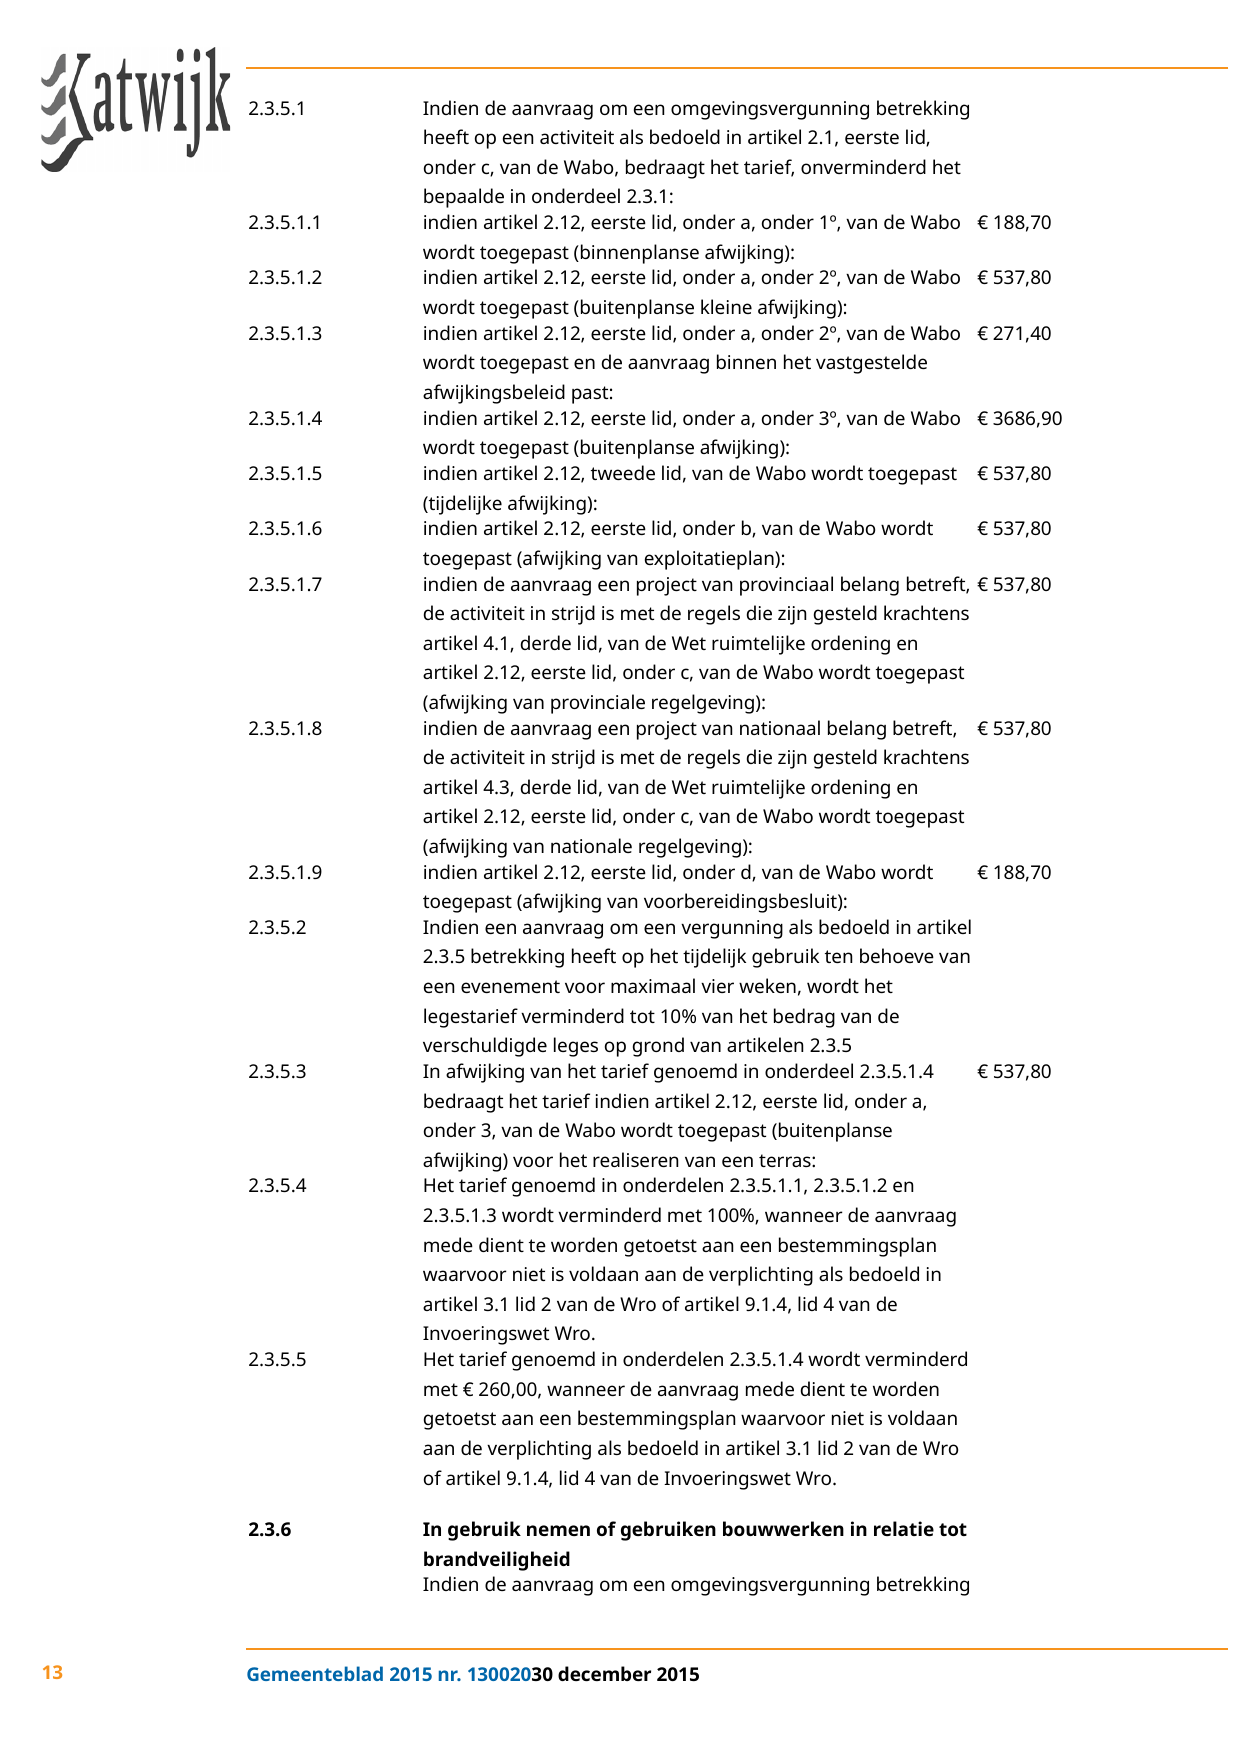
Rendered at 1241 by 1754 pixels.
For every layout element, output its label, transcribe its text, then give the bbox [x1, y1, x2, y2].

table_cell In afwijking van het tarief genoemd in onderdeel 2.3.5.1.4 bedraagt het tarief indien artikel 2.12, eerste lid, onder a, onder 3, van de Wabo wordt toegepast (buitenplanse afwijking) voor het realiseren van een terras: [423, 1058, 977, 1173]
table_cell 2.3.5.1.4 [248, 405, 423, 460]
table_cell [248, 1571, 423, 1597]
table_cell € 271,40 [977, 320, 1152, 405]
table_cell € 537,80 [977, 460, 1152, 515]
table_cell 2.3.5.1.8 [248, 715, 423, 859]
table_cell € 188,70 [977, 859, 1152, 914]
table_cell indien de aanvraag een project van provinciaal belang betreft, de activiteit in strijd is met de regels die zijn gesteld krachtens artikel 4.1, derde lid, van de Wet ruimtelijke ordening en artikel 2.12, eerste lid, onder c, van de Wabo wordt toegepast (afwijking van provinciale regelgeving): [423, 571, 977, 715]
table_cell € 188,70 [977, 209, 1152, 264]
table_cell indien de aanvraag een project van nationaal belang betreft, de activiteit in strijd is met de regels die zijn gesteld krachtens artikel 4.3, derde lid, van de Wet ruimtelijke ordening en artikel 2.12, eerste lid, onder c, van de Wabo wordt toegepast (afwijking van nationale regelgeving): [423, 715, 977, 859]
table_cell 2.3.5.2 [248, 914, 423, 1058]
picture [41, 47, 231, 172]
table_cell 2.3.6 [248, 1516, 423, 1571]
table_cell indien artikel 2.12, tweede lid, van de Wabo wordt toegepast (tijdelijke afwijking): [423, 460, 977, 515]
table_cell € 537,80 [977, 265, 1152, 320]
table_cell [248, 1490, 423, 1516]
table_cell 2.3.5.3 [248, 1058, 423, 1173]
table_cell [423, 1490, 977, 1516]
table_cell [977, 1173, 1152, 1346]
table_cell € 537,80 [977, 1058, 1152, 1173]
table_cell indien artikel 2.12, eerste lid, onder a, onder 2º, van de Wabo wordt toegepast en de aanvraag binnen het vastgestelde afwijkingsbeleid past: [423, 320, 977, 405]
table_cell 2.3.5.5 [248, 1346, 423, 1490]
table_cell € 537,80 [977, 515, 1152, 571]
table_cell [977, 1490, 1152, 1516]
table_cell [977, 1346, 1152, 1490]
table_cell 2.3.5.1 [248, 95, 423, 209]
table_cell Indien de aanvraag om een omgevingsvergunning betrekking [423, 1571, 977, 1597]
table_cell 2.3.5.1.6 [248, 515, 423, 571]
table_cell € 537,80 [977, 715, 1152, 859]
table_cell Indien de aanvraag om een omgevingsvergunning betrekking heeft op een activiteit als bedoeld in artikel 2.1, eerste lid, onder c, van de Wabo, bedraagt het tarief, onverminderd het bepaalde in onderdeel 2.3.1: [423, 95, 977, 209]
table_cell In gebruik nemen of gebruiken bouwwerken in relatie tot brandveiligheid [423, 1516, 977, 1571]
table_cell 2.3.5.1.5 [248, 460, 423, 515]
table_cell Het tarief genoemd in onderdelen 2.3.5.1.1, 2.3.5.1.2 en 2.3.5.1.3 wordt verminderd met 100%, wanneer de aanvraag mede dient te worden getoetst aan een bestemmingsplan waarvoor niet is voldaan aan de verplichting als bedoeld in artikel 3.1 lid 2 van de Wro of artikel 9.1.4, lid 4 van de Invoeringswet Wro. [423, 1173, 977, 1346]
table_cell indien artikel 2.12, eerste lid, onder a, onder 3º, van de Wabo wordt toegepast (buitenplanse afwijking): [423, 405, 977, 460]
table_cell 2.3.5.1.7 [248, 571, 423, 715]
table_cell indien artikel 2.12, eerste lid, onder d, van de Wabo wordt toegepast (afwijking van voorbereidingsbesluit): [423, 859, 977, 914]
table_cell 2.3.5.1.1 [248, 209, 423, 264]
table_cell indien artikel 2.12, eerste lid, onder a, onder 2º, van de Wabo wordt toegepast (buitenplanse kleine afwijking): [423, 265, 977, 320]
table_cell Indien een aanvraag om een vergunning als bedoeld in artikel 2.3.5 betrekking heeft op het tijdelijk gebruik ten behoeve van een evenement voor maximaal vier weken, wordt het legestarief verminderd tot 10% van het bedrag van de verschuldigde leges op grond van artikelen 2.3.5 [423, 914, 977, 1058]
table_cell indien artikel 2.12, eerste lid, onder a, onder 1º, van de Wabo wordt toegepast (binnenplanse afwijking): [423, 209, 977, 264]
table_cell [977, 95, 1152, 209]
table_cell Het tarief genoemd in onderdelen 2.3.5.1.4 wordt verminderd met € 260,00, wanneer de aanvraag mede dient te worden getoetst aan een bestemmingsplan waarvoor niet is voldaan aan de verplichting als bedoeld in artikel 3.1 lid 2 van de Wro of artikel 9.1.4, lid 4 van de Invoeringswet Wro. [423, 1346, 977, 1490]
table_cell [977, 914, 1152, 1058]
table_cell 2.3.5.1.3 [248, 320, 423, 405]
table_cell [977, 1571, 1152, 1597]
table_cell € 537,80 [977, 571, 1152, 715]
table_cell 2.3.5.4 [248, 1173, 423, 1346]
table_cell indien artikel 2.12, eerste lid, onder b, van de Wabo wordt toegepast (afwijking van exploitatieplan): [423, 515, 977, 571]
table_cell 2.3.5.1.2 [248, 265, 423, 320]
table_cell € 3686,90 [977, 405, 1152, 460]
table_cell 2.3.5.1.9 [248, 859, 423, 914]
table_cell [977, 1516, 1152, 1571]
